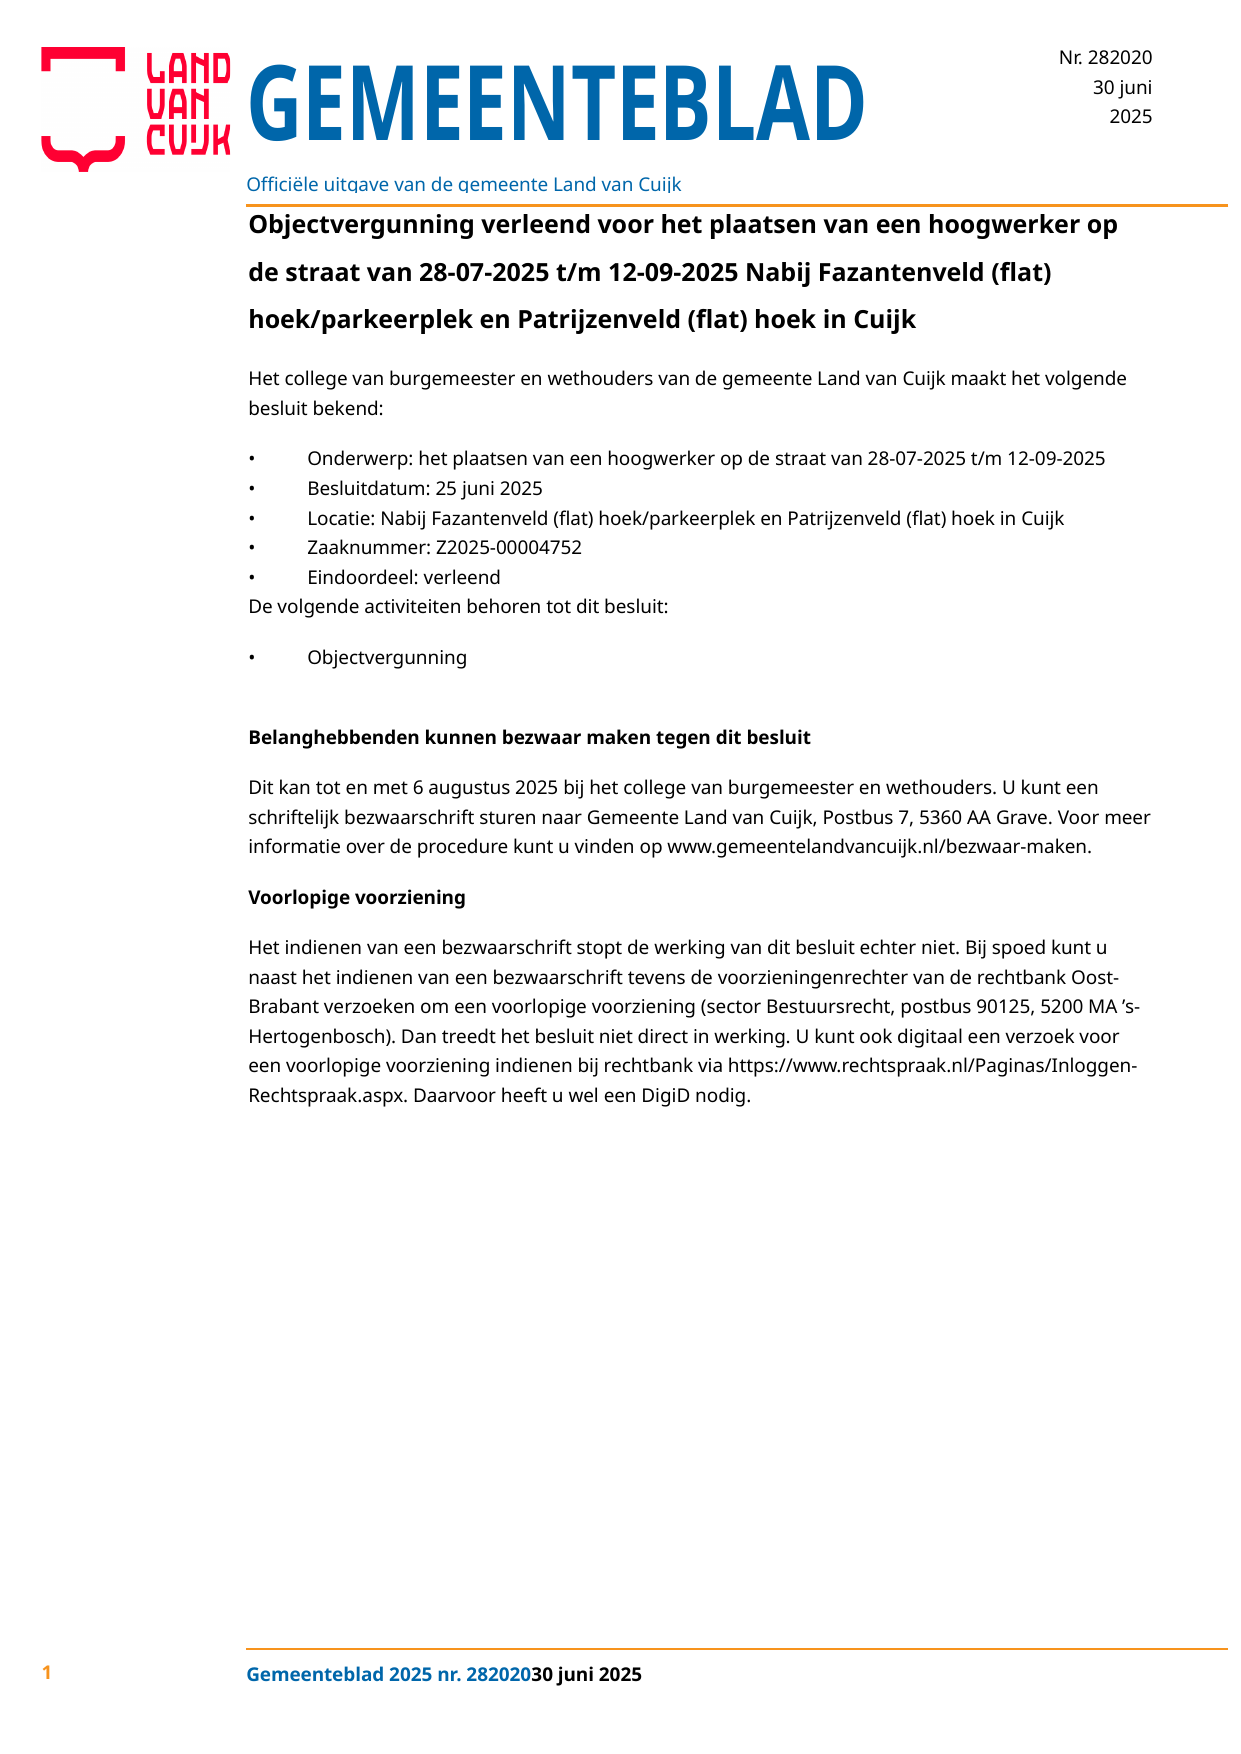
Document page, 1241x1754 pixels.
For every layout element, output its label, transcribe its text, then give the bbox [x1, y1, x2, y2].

list Besluitdatum: 25 juni 2025 [248, 475, 1152, 501]
text Belanghebbenden kunnen bezwaar maken tegen dit besluit [248, 724, 1152, 749]
text Het indienen van een bezwaarschrift stopt de werking van dit besluit echter niet. Bij spoed kunt u naast het indienen van een bezwaarschrift tevens de voorzieningenrechter van de rechtbank Oost-Brabant verzoeken om een voorlopige voorziening (sector Bestuursrecht, postbus 90125, 5200 MA ’s-Hertogenbosch). Dan treedt het besluit niet direct in werking. U kunt ook digitaal een verzoek voor een voorlopige voorziening indienen bij rechtbank via https://www.rechtspraak.nl/Paginas/Inloggen-Rechtspraak.aspx. Daarvoor heeft u wel een DigiD nodig. [248, 934, 1152, 1108]
list Onderwerp: het plaatsen van een hoogwerker op de straat van 28-07-2025 t/m 12-09-2025 [248, 446, 1152, 471]
list Locatie: Nabij Fazantenveld (flat) hoek/parkeerplek en Patrijzenveld (flat) hoek in Cuijk [248, 505, 1152, 530]
text Voorlopige voorziening [248, 884, 1152, 909]
text Het college van burgemeester en wethouders van de gemeente Land van Cuijk maakt het volgende besluit bekend: [248, 366, 1152, 421]
text Dit kan tot en met 6 augustus 2025 bij het college van burgemeester en wethouders. U kunt een schriftelijk bezwaarschrift sturen naar Gemeente Land van Cuijk, Postbus 7, 5360 AA Grave. Voor meer informatie over de procedure kunt u vinden op www.gemeentelandvancuijk.nl/bezwaar-maken. [248, 774, 1152, 859]
picture [41, 47, 231, 172]
list Zaaknummer: Z2025-00004752 [248, 534, 1152, 560]
text De volgende activiteiten behoren tot dit besluit: [248, 593, 1152, 619]
text Objectvergunning verleend voor het plaatsen van een hoogwerker op de straat van 28-07-2025 t/m 12-09-2025 Nabij Fazantenveld (flat) hoek/parkeerplek en Patrijzenveld (flat) hoek in Cuijk [248, 207, 1152, 336]
list Objectvergunning [248, 644, 1152, 669]
list Eindoordeel: verleend [248, 564, 1152, 589]
